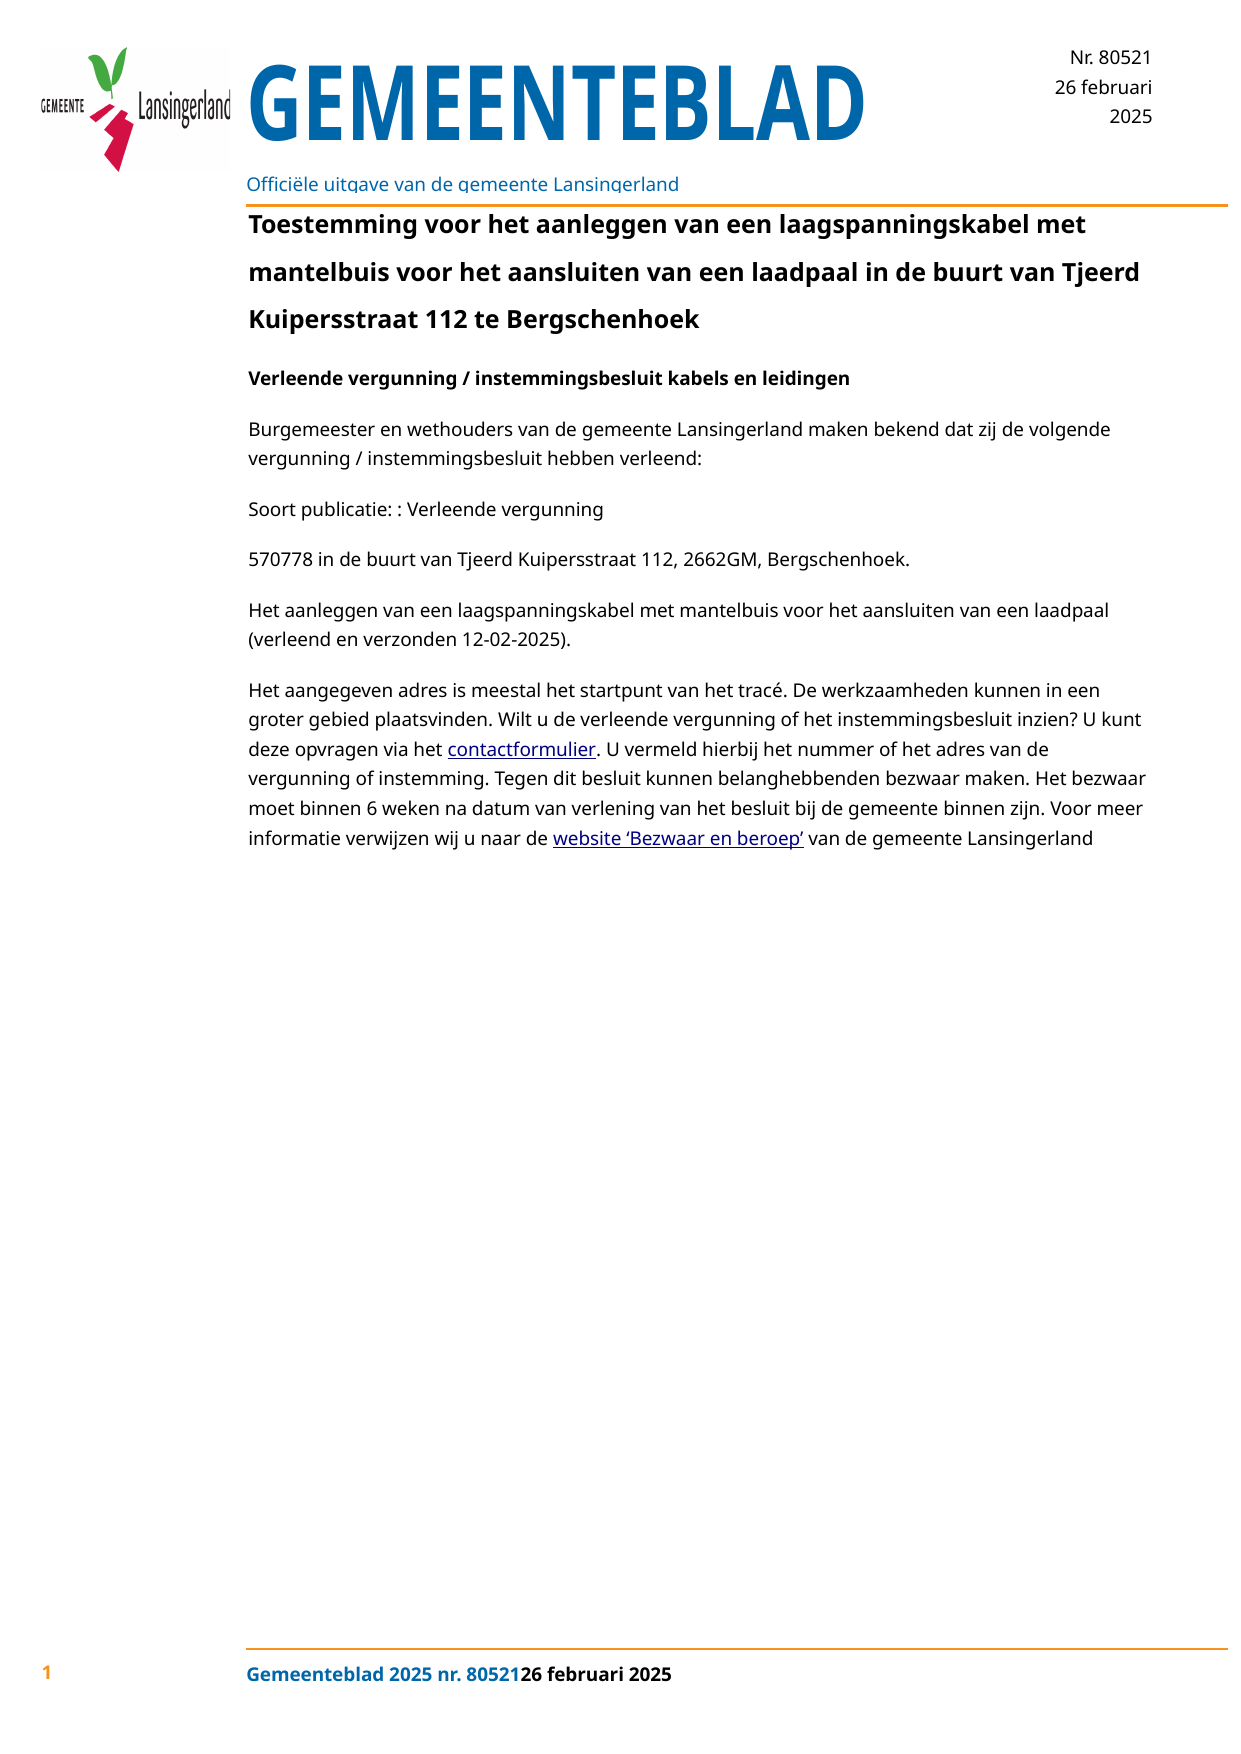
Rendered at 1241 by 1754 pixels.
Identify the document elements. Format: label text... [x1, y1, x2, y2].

text 570778 in de buurt van Tjeerd Kuipersstraat 112, 2662GM, Bergschenhoek. [248, 546, 1152, 572]
text Burgemeester en wethouders van de gemeente Lansingerland maken bekend dat zij de volgende vergunning / instemmingsbesluit hebben verleend: [248, 416, 1152, 471]
text Verleende vergunning / instemmingsbesluit kabels en leidingen [248, 366, 1152, 391]
text Het aangegeven adres is meestal het startpunt van het tracé. De werkzaamheden kunnen in een groter gebied plaatsvinden. Wilt u de verleende vergunning of het instemmingsbesluit inzien? U kunt deze opvragen via het contactformulier. U vermeld hierbij het nummer of het adres van de vergunning of instemming. Tegen dit besluit kunnen belanghebbenden bezwaar maken. Het bezwaar moet binnen 6 weken na datum van verlening van het besluit bij de gemeente binnen zijn. Voor meer informatie verwijzen wij u naar de website ‘Bezwaar en beroep’ van de gemeente Lansingerland [248, 677, 1152, 850]
text Het aanleggen van een laagspanningskabel met mantelbuis voor het aansluiten van een laadpaal (verleend en verzonden 12-02-2025). [248, 597, 1152, 652]
text Soort publicatie: : Verleende vergunning [248, 496, 1152, 522]
picture [41, 47, 231, 172]
text Toestemming voor het aanleggen van een laagspanningskabel met mantelbuis voor het aansluiten van een laadpaal in de buurt van Tjeerd Kuipersstraat 112 te Bergschenhoek [248, 207, 1152, 336]
